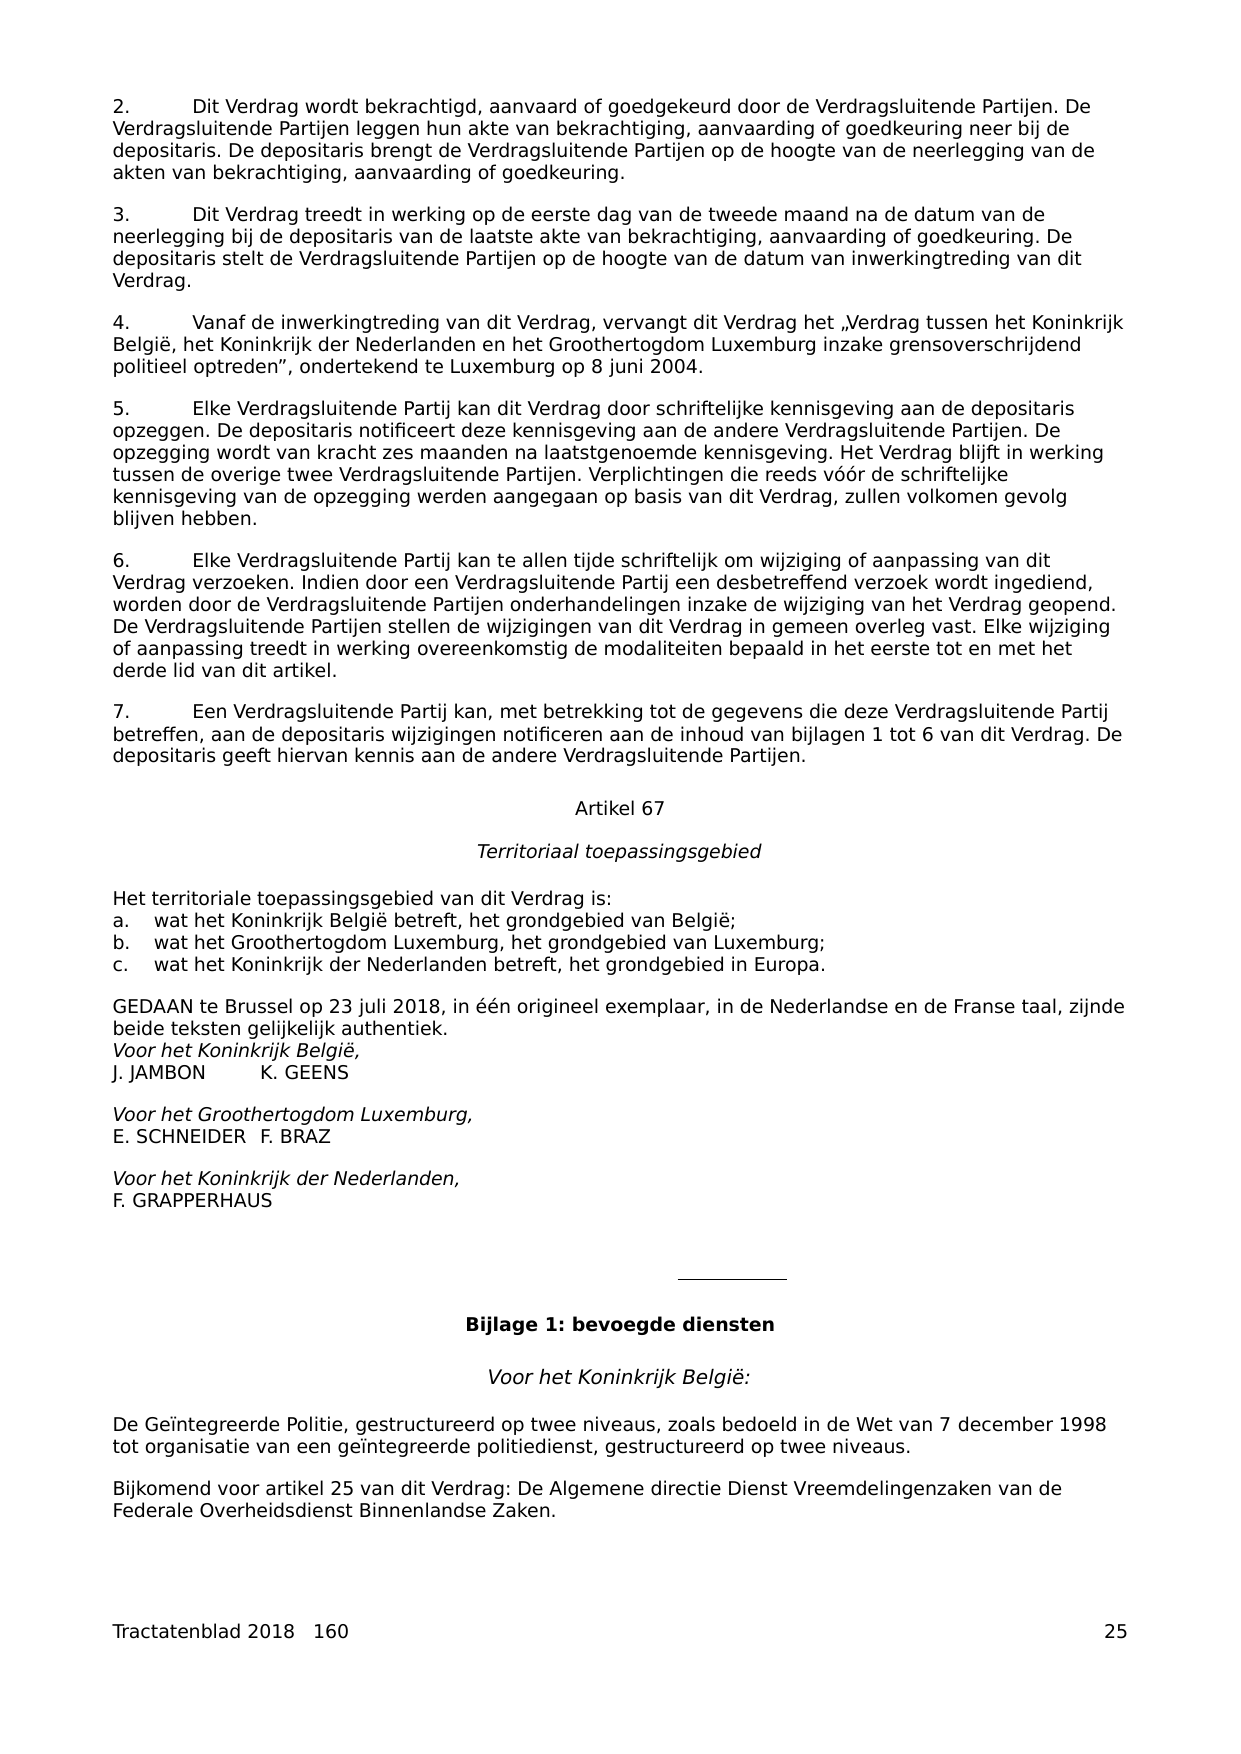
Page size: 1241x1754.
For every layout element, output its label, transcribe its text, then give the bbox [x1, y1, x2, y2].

subtitle Voor het Koninkrijk België: [112, 1366, 1128, 1389]
text Voor het Groothertogdom Luxemburg, E. SCHNEIDER F. BRAZ [112, 1104, 1128, 1148]
text 4. Vanaf de inwerkingtreding van dit Verdrag, vervangt dit Verdrag het „Verdrag tussen het Koninkrijk België, het Koninkrijk der Nederlanden en het Groothertogdom Luxemburg inzake grensoverschrijdend politieel optreden”, ondertekend te Luxemburg op 8 juni 2004. [112, 312, 1128, 378]
text a. wat het Koninkrijk België betreft, het grondgebied van België; [112, 910, 1128, 932]
text Bijkomend voor artikel 25 van dit Verdrag: De Algemene directie Dienst Vreemdelingenzaken van de Federale Overheidsdienst Binnenlandse Zaken. [112, 1478, 1128, 1522]
text b. wat het Groothertogdom Luxemburg, het grondgebied van Luxemburg; [112, 932, 1128, 954]
text 6. Elke Verdragsluitende Partij kan te allen tijde schriftelijk om wijziging of aanpassing van dit Verdrag verzoeken. Indien door een Verdragsluitende Partij een desbetreffend verzoek wordt ingediend, worden door de Verdragsluitende Partijen onderhandelingen inzake de wijziging van het Verdrag geopend. De Verdragsluitende Partijen stellen de wijzigingen van dit Verdrag in gemeen overleg vast. Elke wijziging of aanpassing treedt in werking overeenkomstig de modaliteiten bepaald in het eerste tot en met het derde lid van dit artikel. [112, 549, 1128, 681]
text GEDAAN te Brussel op 23 juli 2018, in één origineel exemplaar, in de Nederlandse en de Franse taal, zijnde beide teksten gelijkelijk authentiek. [112, 996, 1128, 1040]
text 2. Dit Verdrag wordt bekrachtigd, aanvaard of goedgekeurd door de Verdragsluitende Partijen. De Verdragsluitende Partijen leggen hun akte van bekrachtiging, aanvaarding of goedkeuring neer bij de depositaris. De depositaris brengt de Verdragsluitende Partijen op de hoogte van de neerlegging van de akten van bekrachtiging, aanvaarding of goedkeuring. [112, 96, 1128, 184]
text 5. Elke Verdragsluitende Partij kan dit Verdrag door schriftelijke kennisgeving aan de depositaris opzeggen. De depositaris notificeert deze kennisgeving aan de andere Verdragsluitende Partijen. De opzegging wordt van kracht zes maanden na laatstgenoemde kennisgeving. Het Verdrag blijft in werking tussen de overige twee Verdragsluitende Partijen. Verplichtingen die reeds vóór de schriftelijke kennisgeving van de opzegging werden aangegaan op basis van dit Verdrag, zullen volkomen gevolg blijven hebben. [112, 398, 1128, 529]
subtitle Bijlage 1: bevoegde diensten [112, 1314, 1128, 1336]
subtitle Artikel 67 Territoriaal toepassingsgebied [112, 797, 1128, 863]
text Het territoriale toepassingsgebied van dit Verdrag is: [112, 888, 1128, 910]
text Voor het Koninkrijk der Nederlanden, F. GRAPPERHAUS [112, 1168, 1128, 1212]
text 3. Dit Verdrag treedt in werking op de eerste dag van de tweede maand na de datum van de neerlegging bij de depositaris van de laatste akte van bekrachtiging, aanvaarding of goedkeuring. De depositaris stelt de Verdragsluitende Partijen op de hoogte van de datum van inwerkingtreding van dit Verdrag. [112, 204, 1128, 292]
text 7. Een Verdragsluitende Partij kan, met betrekking tot de gegevens die deze Verdragsluitende Partij betreffen, aan de depositaris wijzigingen notificeren aan de inhoud van bijlagen 1 tot 6 van dit Verdrag. De depositaris geeft hiervan kennis aan de andere Verdragsluitende Partijen. [112, 701, 1128, 767]
text c. wat het Koninkrijk der Nederlanden betreft, het grondgebied in Europa. [112, 954, 1128, 976]
text Voor het Koninkrijk België, J. JAMBON K. GEENS [112, 1040, 1128, 1084]
text De Geïntegreerde Politie, gestructureerd op twee niveaus, zoals bedoeld in de Wet van 7 december 1998 tot organisatie van een geïntegreerde politiedienst, gestructureerd op twee niveaus. [112, 1414, 1128, 1458]
